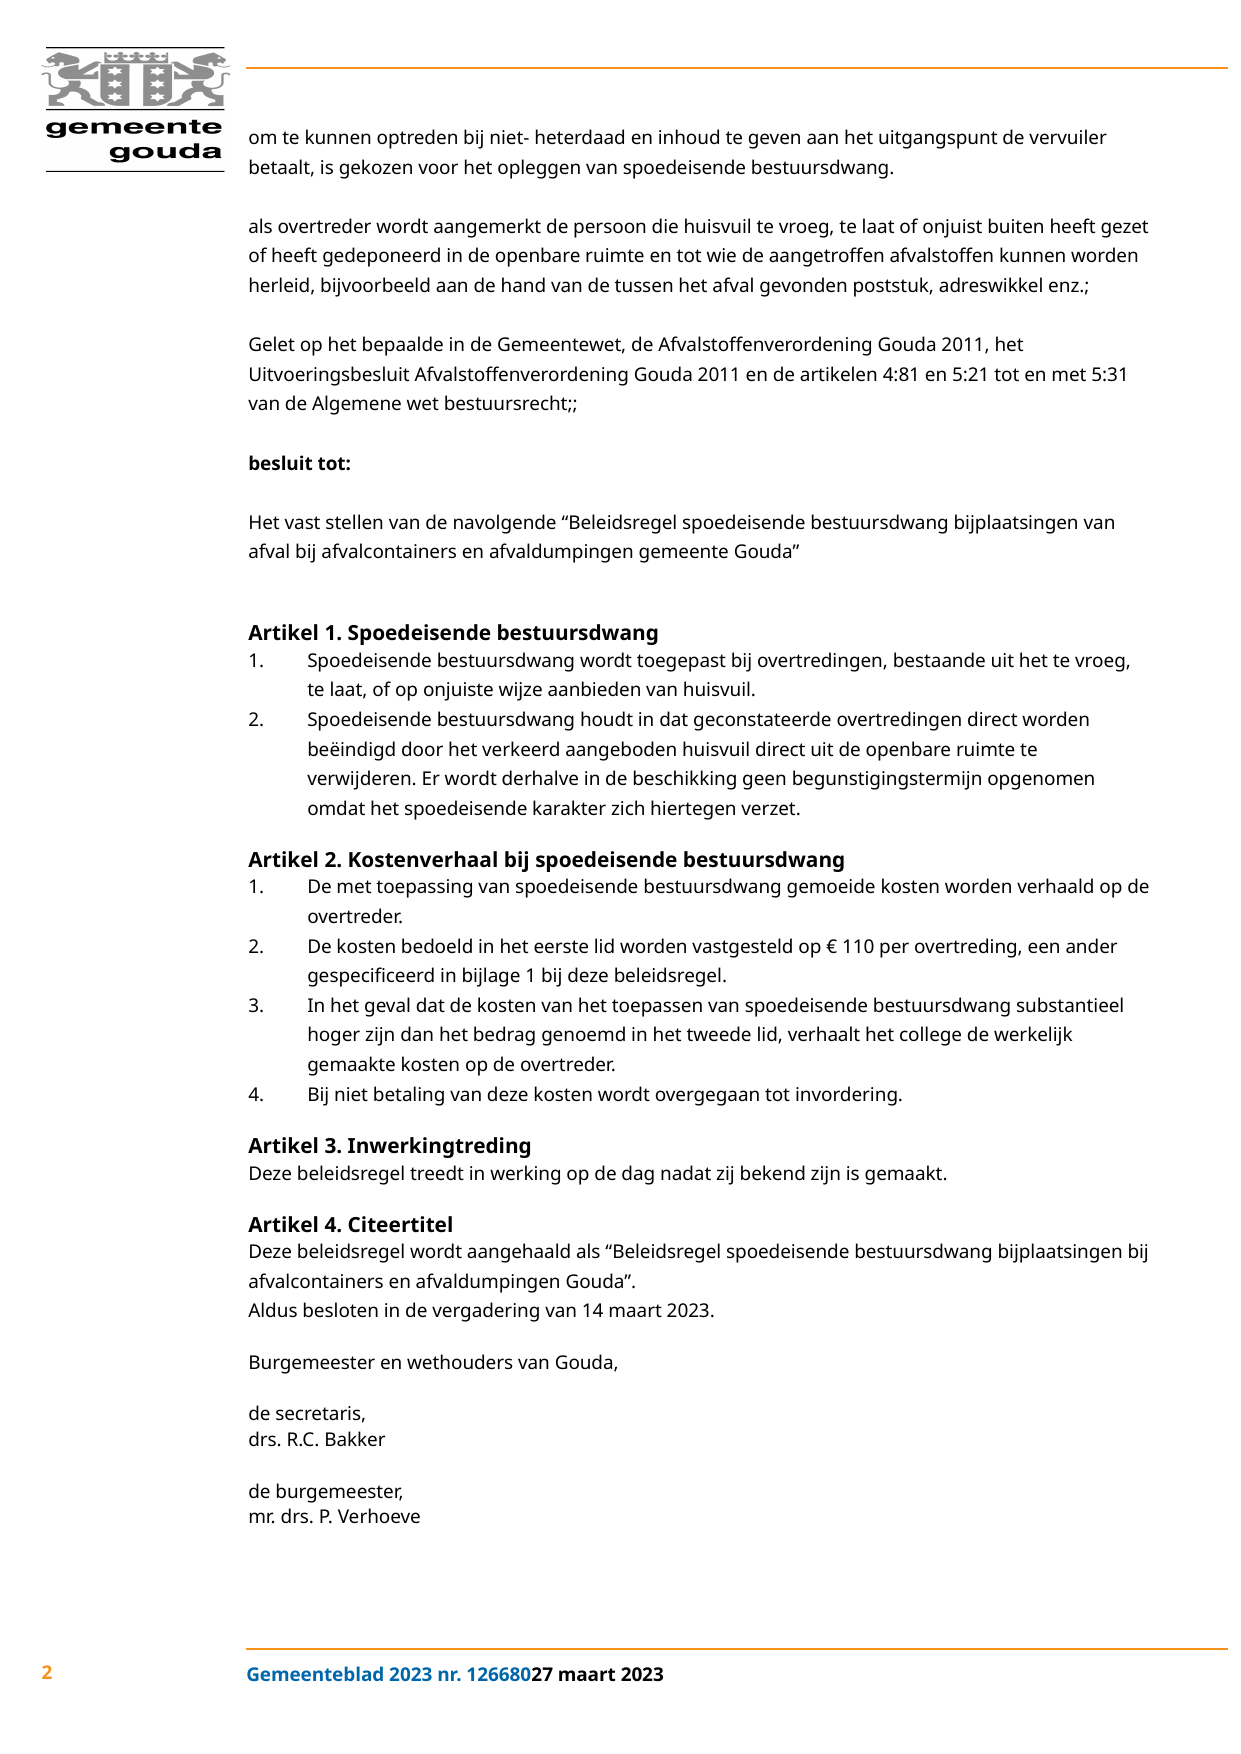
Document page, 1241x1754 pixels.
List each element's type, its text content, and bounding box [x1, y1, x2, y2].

text als overtreder wordt aangemerkt de persoon die huisvuil te vroeg, te laat of onjuist buiten heeft gezet of heeft gedeponeerd in de openbare ruimte en tot wie de aangetroffen afvalstoffen kunnen worden herleid, bijvoorbeeld aan de hand van de tussen het afval gevonden poststuk, adreswikkel enz.; [248, 213, 1152, 298]
text om te kunnen optreden bij niet- heterdaad en inhoud te geven aan het uitgangspunt de vervuiler betaalt, is gekozen voor het opleggen van spoedeisende bestuursdwang. [248, 124, 1152, 180]
picture [41, 47, 231, 172]
text de burgemeester, [248, 1478, 1152, 1503]
text besluit tot: [248, 450, 1152, 476]
text mr. drs. P. Verhoeve [248, 1503, 1152, 1529]
text Aldus besloten in de vergadering van 14 maart 2023. [248, 1298, 1152, 1323]
list Bij niet betaling van deze kosten wordt overgegaan tot invordering. [248, 1081, 1152, 1107]
text Artikel 1. Spoedeisende bestuursdwang [248, 618, 1152, 647]
list De met toepassing van spoedeisende bestuursdwang gemoeide kosten worden verhaald op de overtreder. [248, 874, 1152, 929]
text Gelet op het bepaalde in de Gemeentewet, de Afvalstoffenverordening Gouda 2011, het Uitvoeringsbesluit Afvalstoffenverordening Gouda 2011 en de artikelen 4:81 en 5:21 tot en met 5:31 van de Algemene wet bestuursrecht;; [248, 331, 1152, 416]
text Burgemeester en wethouders van Gouda, [248, 1349, 1152, 1375]
list Spoedeisende bestuursdwang wordt toegepast bij overtredingen, bestaande uit het te vroeg, te laat, of op onjuiste wijze aanbieden van huisvuil. [248, 647, 1152, 702]
list De kosten bedoeld in het eerste lid worden vastgesteld op € 110 per overtreding, een ander gespecificeerd in bijlage 1 bij deze beleidsregel. [248, 933, 1152, 988]
text Artikel 3. Inwerkingtreding [248, 1131, 1152, 1160]
text drs. R.C. Bakker [248, 1426, 1152, 1452]
list Spoedeisende bestuursdwang houdt in dat geconstateerde overtredingen direct worden beëindigd door het verkeerd aangeboden huisvuil direct uit de openbare ruimte te verwijderen. Er wordt derhalve in de beschikking geen begunstigingstermijn opgenomen omdat het spoedeisende karakter zich hiertegen verzet. [248, 706, 1152, 821]
list In het geval dat de kosten van het toepassen van spoedeisende bestuursdwang substantieel hoger zijn dan het bedrag genoemd in het tweede lid, verhaalt het college de werkelijk gemaakte kosten op de overtreder. [248, 992, 1152, 1077]
text Het vast stellen van de navolgende “Beleidsregel spoedeisende bestuursdwang bijplaatsingen van afval bij afvalcontainers en afvaldumpingen gemeente Gouda” [248, 509, 1152, 564]
text Artikel 2. Kostenverhaal bij spoedeisende bestuursdwang [248, 845, 1152, 874]
text de secretaris, [248, 1401, 1152, 1426]
text Artikel 4. Citeertitel [248, 1210, 1152, 1238]
text Deze beleidsregel treedt in werking op de dag nadat zij bekend zijn is gemaakt. [248, 1160, 1152, 1185]
text Deze beleidsregel wordt aangehaald als “Beleidsregel spoedeisende bestuursdwang bijplaatsingen bij afvalcontainers en afvaldumpingen Gouda”. [248, 1238, 1152, 1294]
